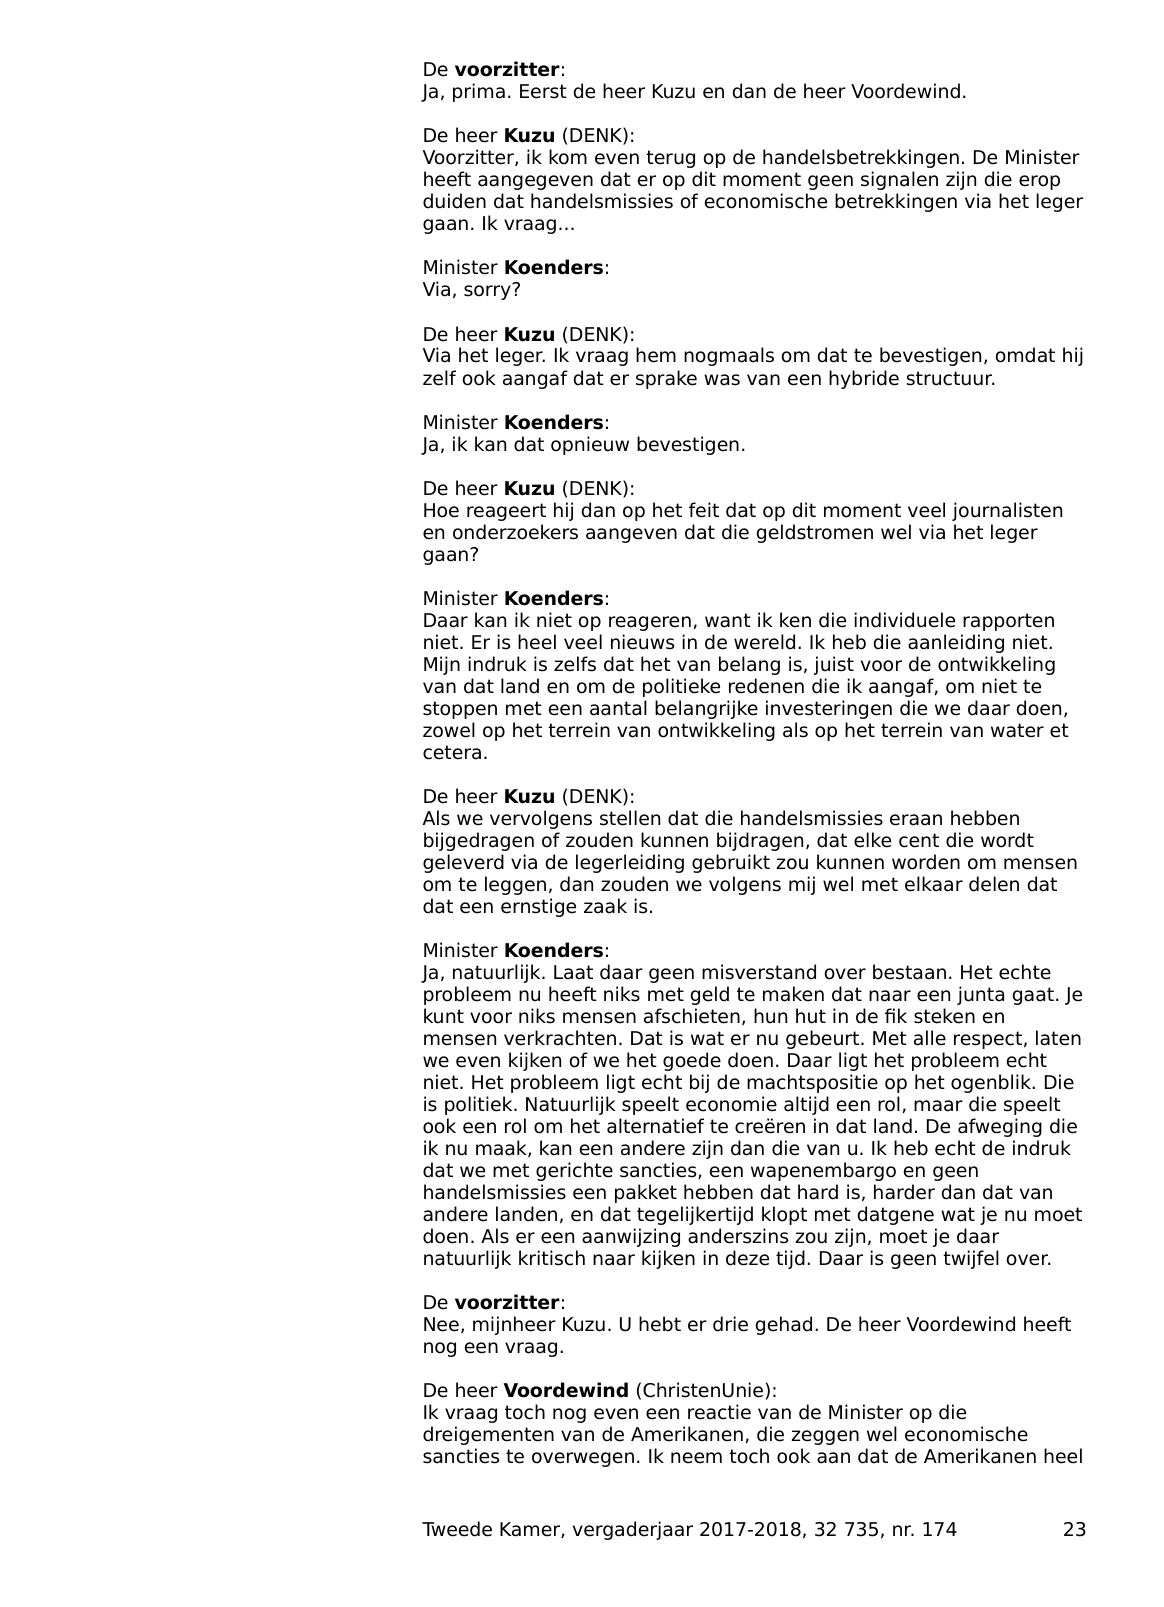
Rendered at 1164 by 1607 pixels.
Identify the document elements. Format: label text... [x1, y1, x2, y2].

text De voorzitter: [422, 1292, 1087, 1314]
text Ja, ik kan dat opnieuw bevestigen. [422, 433, 1087, 456]
text De heer Kuzu (DENK): [422, 478, 1087, 500]
text Minister Koenders: [422, 588, 1087, 610]
text Ja, natuurlijk. Laat daar geen misverstand over bestaan. Het echte probleem nu heeft niks met geld te maken dat naar een junta gaat. Je kunt voor niks mensen afschieten, hun hut in de fik steken en mensen verkrachten. Dat is wat er nu gebeurt. Met alle respect, laten we even kijken of we het goede doen. Daar ligt het probleem echt niet. Het probleem ligt echt bij de machtspositie op het ogenblik. Die is politiek. Natuurlijk speelt economie altijd een rol, maar die speelt ook een rol om het alternatief te creëren in dat land. De afweging die ik nu maak, kan een andere zijn dan die van u. Ik heb echt de indruk dat we met gerichte sancties, een wapenembargo en geen handelsmissies een pakket hebben dat hard is, harder dan dat van andere landen, en dat tegelijkertijd klopt met datgene wat je nu moet doen. Als er een aanwijzing anderszins zou zijn, moet je daar natuurlijk kritisch naar kijken in deze tijd. Daar is geen twijfel over. [422, 962, 1087, 1269]
text Via het leger. Ik vraag hem nogmaals om dat te bevestigen, omdat hij zelf ook aangaf dat er sprake was van een hybride structuur. [422, 345, 1087, 389]
text De heer Kuzu (DENK): [422, 323, 1087, 345]
text Ik vraag toch nog even een reactie van de Minister op die dreigementen van de Amerikanen, die zeggen wel economische sancties te overwegen. Ik neem toch ook aan dat de Amerikanen heel [422, 1402, 1087, 1468]
text Minister Koenders: [422, 412, 1087, 433]
text Minister Koenders: [422, 257, 1087, 279]
text Voorzitter, ik kom even terug op de handelsbetrekkingen. De Minister heeft aangegeven dat er op dit moment geen signalen zijn die erop duiden dat handelsmissies of economische betrekkingen via het leger gaan. Ik vraag... [422, 147, 1087, 235]
text Daar kan ik niet op reageren, want ik ken die individuele rapporten niet. Er is heel veel nieuws in de wereld. Ik heb die aanleiding niet. Mijn indruk is zelfs dat het van belang is, juist voor de ontwikkeling van dat land en om de politieke redenen die ik aangaf, om niet te stoppen met een aantal belangrijke investeringen die we daar doen, zowel op het terrein van ontwikkeling als op het terrein van water et cetera. [422, 610, 1087, 764]
text Minister Koenders: [422, 940, 1087, 962]
text De heer Kuzu (DENK): [422, 786, 1087, 808]
text De heer Voordewind (ChristenUnie): [422, 1380, 1087, 1402]
text De voorzitter: [422, 59, 1087, 81]
text Als we vervolgens stellen dat die handelsmissies eraan hebben bijgedragen of zouden kunnen bijdragen, dat elke cent die wordt geleverd via de legerleiding gebruikt zou kunnen worden om mensen om te leggen, dan zouden we volgens mij wel met elkaar delen dat dat een ernstige zaak is. [422, 808, 1087, 918]
text Ja, prima. Eerst de heer Kuzu en dan de heer Voordewind. [422, 81, 1087, 103]
text Nee, mijnheer Kuzu. U hebt er drie gehad. De heer Voordewind heeft nog een vraag. [422, 1314, 1087, 1358]
text De heer Kuzu (DENK): [422, 125, 1087, 147]
text Hoe reageert hij dan op het feit dat op dit moment veel journalisten en onderzoekers aangeven dat die geldstromen wel via het leger gaan? [422, 500, 1087, 566]
text Via, sorry? [422, 279, 1087, 301]
